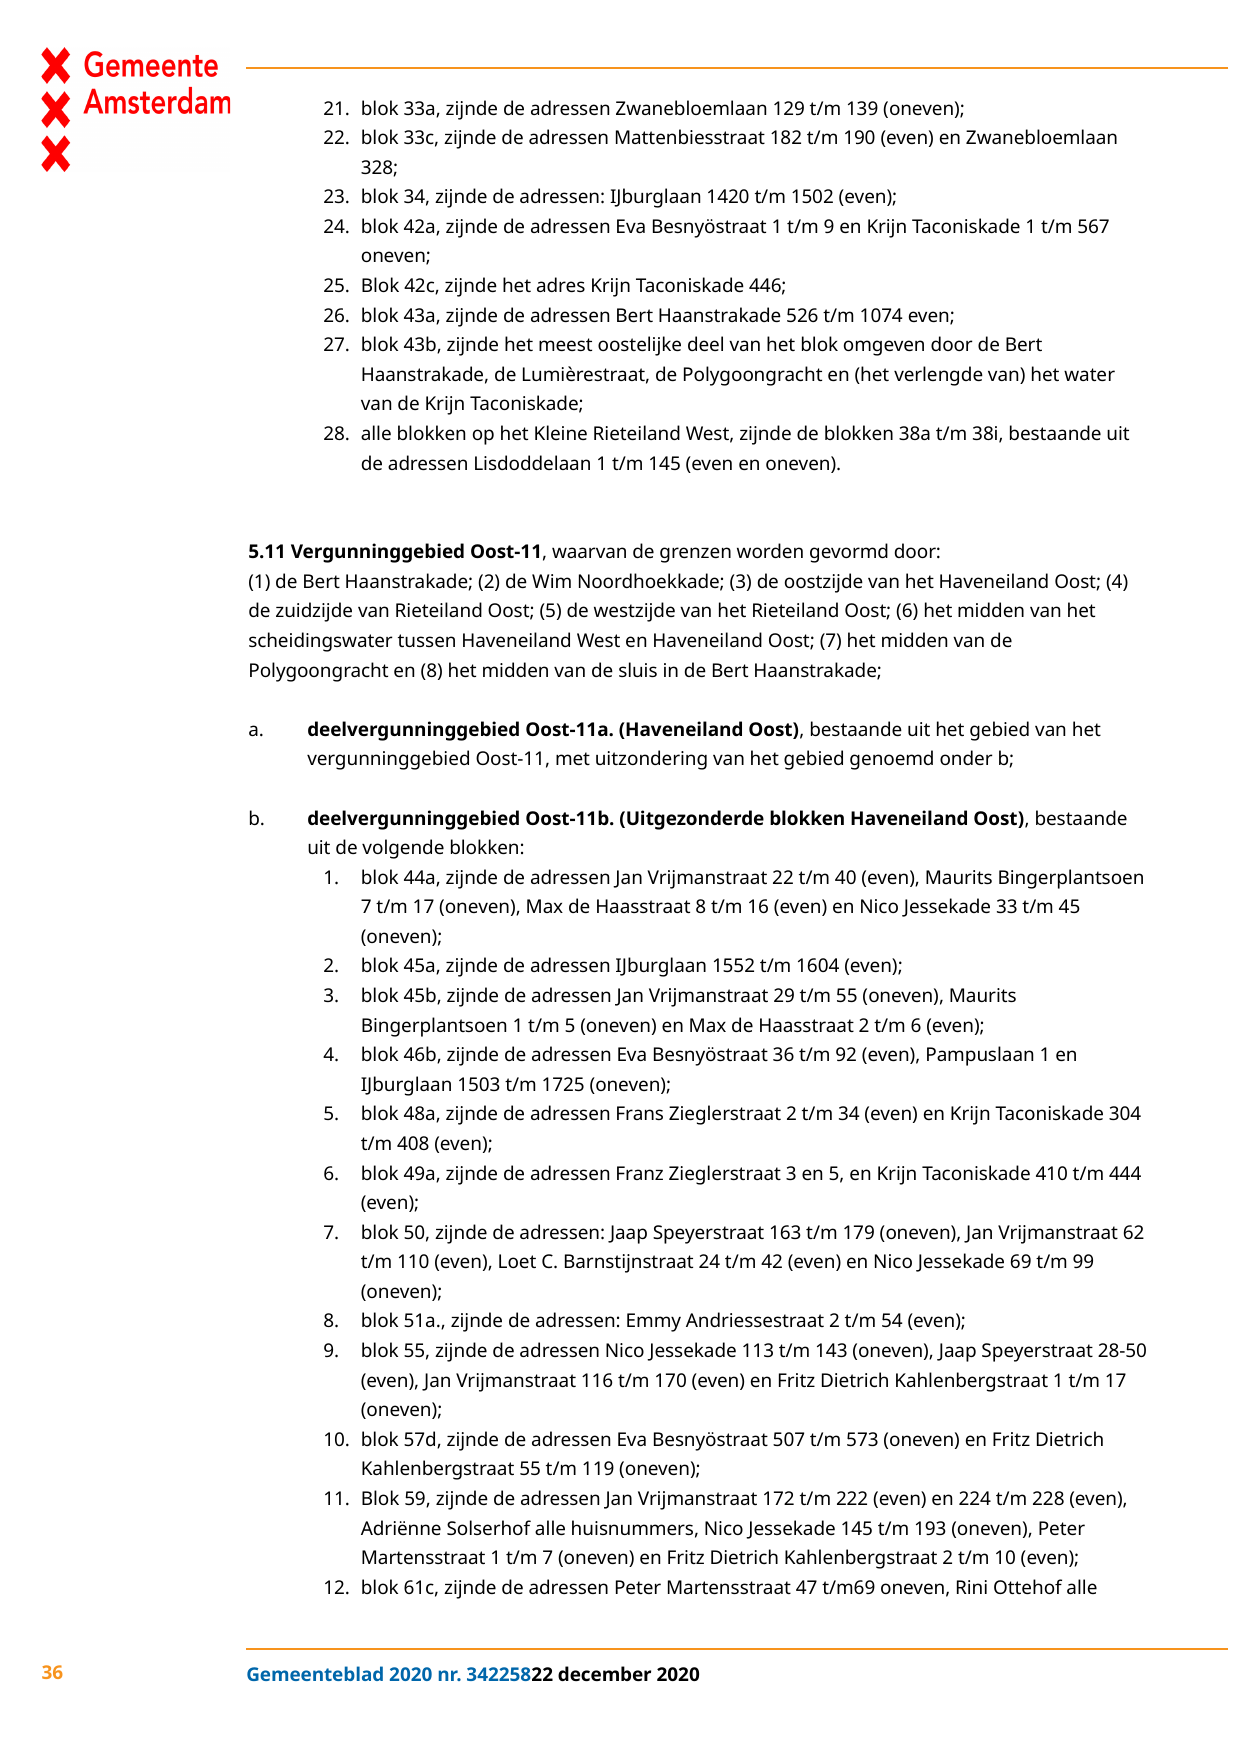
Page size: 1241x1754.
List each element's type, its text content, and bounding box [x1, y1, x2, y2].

list blok 45b, zijnde de adressen Jan Vrijmanstraat 29 t/m 55 (oneven), Maurits Bingerplantsoen 1 t/m 5 (oneven) en Max de Haasstraat 2 t/m 6 (even); [323, 982, 1152, 1038]
list blok 42a, zijnde de adressen Eva Besnyöstraat 1 t/m 9 en Krijn Taconiskade 1 t/m 567 oneven; [323, 213, 1152, 268]
list deelvergunninggebied Oost-11a. (Haveneiland Oost), bestaande uit het gebied van het vergunninggebied Oost-11, met uitzondering van het gebied genoemd onder b; [248, 716, 1152, 771]
list blok 55, zijnde de adressen Nico Jessekade 113 t/m 143 (oneven), Jaap Speyerstraat 28-50 (even), Jan Vrijmanstraat 116 t/m 170 (even) en Fritz Dietrich Kahlenbergstraat 1 t/m 17 (oneven); [323, 1337, 1152, 1422]
list blok 44a, zijnde de adressen Jan Vrijmanstraat 22 t/m 40 (even), Maurits Bingerplantsoen 7 t/m 17 (oneven), Max de Haasstraat 8 t/m 16 (even) en Nico Jessekade 33 t/m 45 (oneven); [323, 864, 1152, 949]
list Blok 42c, zijnde het adres Krijn Taconiskade 446; [323, 272, 1152, 298]
list blok 33c, zijnde de adressen Mattenbiesstraat 182 t/m 190 (even) en Zwanebloemlaan 328; [323, 124, 1152, 180]
list blok 45a, zijnde de adressen IJburglaan 1552 t/m 1604 (even); [323, 953, 1152, 978]
list blok 33a, zijnde de adressen Zwanebloemlaan 129 t/m 139 (oneven); [323, 95, 1152, 121]
list blok 51a., zijnde de adressen: Emmy Andriessestraat 2 t/m 54 (even); [323, 1308, 1152, 1333]
list blok 49a, zijnde de adressen Franz Zieglerstraat 3 en 5, en Krijn Taconiskade 410 t/m 444 (even); [323, 1160, 1152, 1215]
list blok 50, zijnde de adressen: Jaap Speyerstraat 163 t/m 179 (oneven), Jan Vrijmanstraat 62 t/m 110 (even), Loet C. Barnstijnstraat 24 t/m 42 (even) en Nico Jessekade 69 t/m 99 (oneven); [323, 1219, 1152, 1304]
list alle blokken op het Kleine Rieteiland West, zijnde de blokken 38a t/m 38i, bestaande uit de adressen Lisdoddelaan 1 t/m 145 (even en oneven). [323, 420, 1152, 476]
list blok 61c, zijnde de adressen Peter Martensstraat 47 t/m69 oneven, Rini Ottehof alle [323, 1574, 1152, 1600]
list blok 46b, zijnde de adressen Eva Besnyöstraat 36 t/m 92 (even), Pampuslaan 1 en IJburglaan 1503 t/m 1725 (oneven); [323, 1041, 1152, 1097]
list deelvergunninggebied Oost-11b. (Uitgezonderde blokken Haveneiland Oost), bestaande uit de volgende blokken: [248, 805, 1152, 860]
picture [41, 47, 231, 172]
list Blok 59, zijnde de adressen Jan Vrijmanstraat 172 t/m 222 (even) en 224 t/m 228 (even), Adriënne Solserhof alle huisnummers, Nico Jessekade 145 t/m 193 (oneven), Peter Martensstraat 1 t/m 7 (oneven) en Fritz Dietrich Kahlenbergstraat 2 t/m 10 (even); [323, 1485, 1152, 1570]
text (1) de Bert Haanstrakade; (2) de Wim Noordhoekkade; (3) de oostzijde van het Haveneiland Oost; (4) de zuidzijde van Rieteiland Oost; (5) de westzijde van het Rieteiland Oost; (6) het midden van het scheidingswater tussen Haveneiland West en Haveneiland Oost; (7) het midden van de Polygoongracht en (8) het midden van de sluis in de Bert Haanstrakade; [248, 568, 1152, 683]
list blok 43b, zijnde het meest oostelijke deel van het blok omgeven door de Bert Haanstrakade, de Lumièrestraat, de Polygoongracht en (het verlengde van) het water van de Krijn Taconiskade; [323, 331, 1152, 416]
text 5.11 Vergunninggebied Oost-11, waarvan de grenzen worden gevormd door: [248, 538, 1152, 564]
list blok 57d, zijnde de adressen Eva Besnyöstraat 507 t/m 573 (oneven) en Fritz Dietrich Kahlenbergstraat 55 t/m 119 (oneven); [323, 1426, 1152, 1481]
list blok 43a, zijnde de adressen Bert Haanstrakade 526 t/m 1074 even; [323, 302, 1152, 328]
list blok 48a, zijnde de adressen Frans Zieglerstraat 2 t/m 34 (even) en Krijn Taconiskade 304 t/m 408 (even); [323, 1101, 1152, 1156]
list blok 34, zijnde de adressen: IJburglaan 1420 t/m 1502 (even); [323, 183, 1152, 209]
